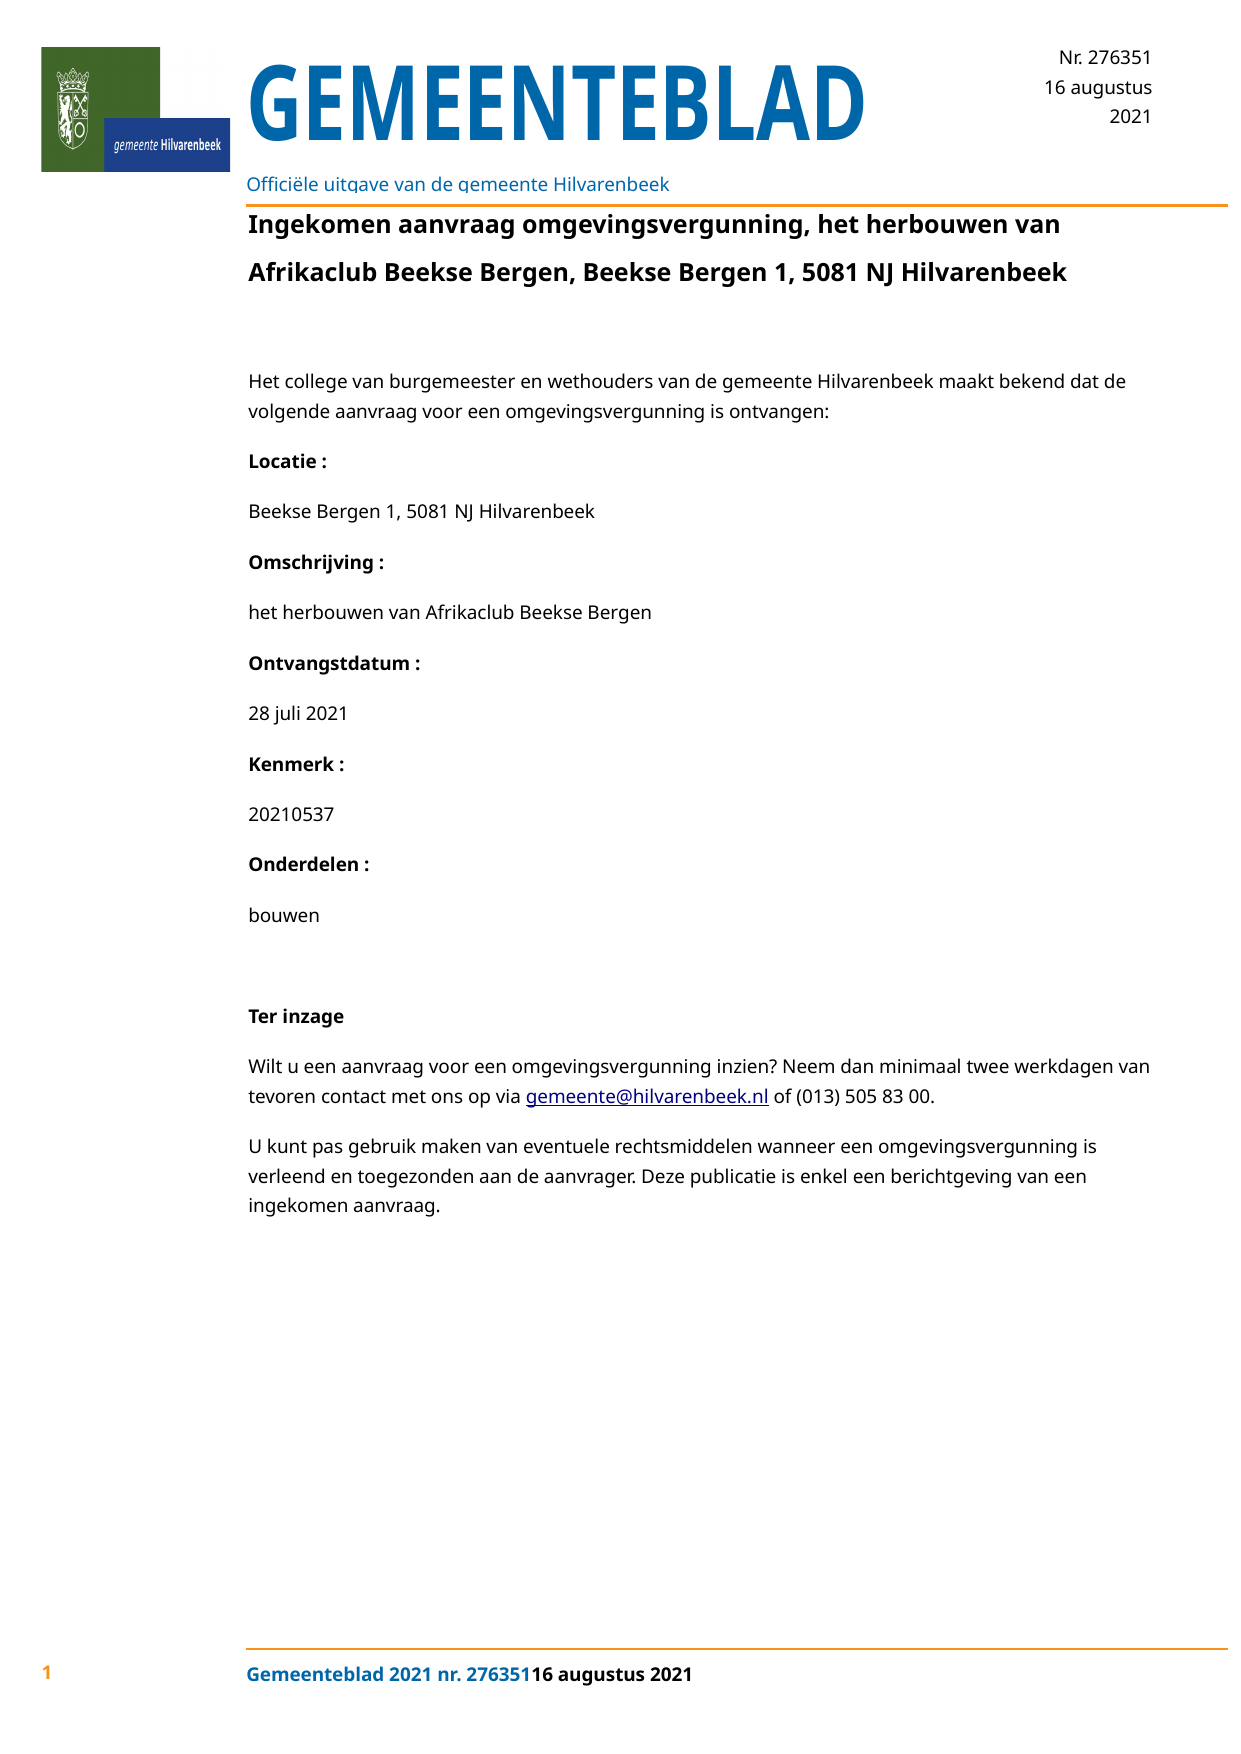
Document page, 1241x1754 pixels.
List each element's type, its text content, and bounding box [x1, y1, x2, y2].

text Het college van burgemeester en wethouders van de gemeente Hilvarenbeek maakt bekend dat de volgende aanvraag voor een omgevingsvergunning is ontvangen: [248, 368, 1152, 424]
text U kunt pas gebruik maken van eventuele rechtsmiddelen wanneer een omgevingsvergunning is verleend en toegezonden aan de aanvrager. Deze publicatie is enkel een berichtgeving van een ingekomen aanvraag. [248, 1133, 1152, 1218]
text Ter inzage [248, 1003, 1152, 1029]
text Omschrijving : [248, 549, 1152, 575]
text het herbouwen van Afrikaclub Beekse Bergen [248, 599, 1152, 625]
text Onderdelen : [248, 852, 1152, 877]
text Kenmerk : [248, 751, 1152, 777]
text Ontvangstdatum : [248, 650, 1152, 676]
text 28 juli 2021 [248, 700, 1152, 726]
text Ingekomen aanvraag omgevingsvergunning, het herbouwen van Afrikaclub Beekse Bergen, Beekse Bergen 1, 5081 NJ Hilvarenbeek [248, 207, 1152, 288]
text 20210537 [248, 801, 1152, 827]
text Locatie : [248, 448, 1152, 474]
text Beekse Bergen 1, 5081 NJ Hilvarenbeek [248, 499, 1152, 524]
picture [41, 47, 231, 172]
text bouwen [248, 902, 1152, 928]
text Wilt u een aanvraag voor een omgevingsvergunning inzien? Neem dan minimaal twee werkdagen van tevoren contact met ons op via gemeente@hilvarenbeek.nl of (013) 505 83 00. [248, 1053, 1152, 1109]
